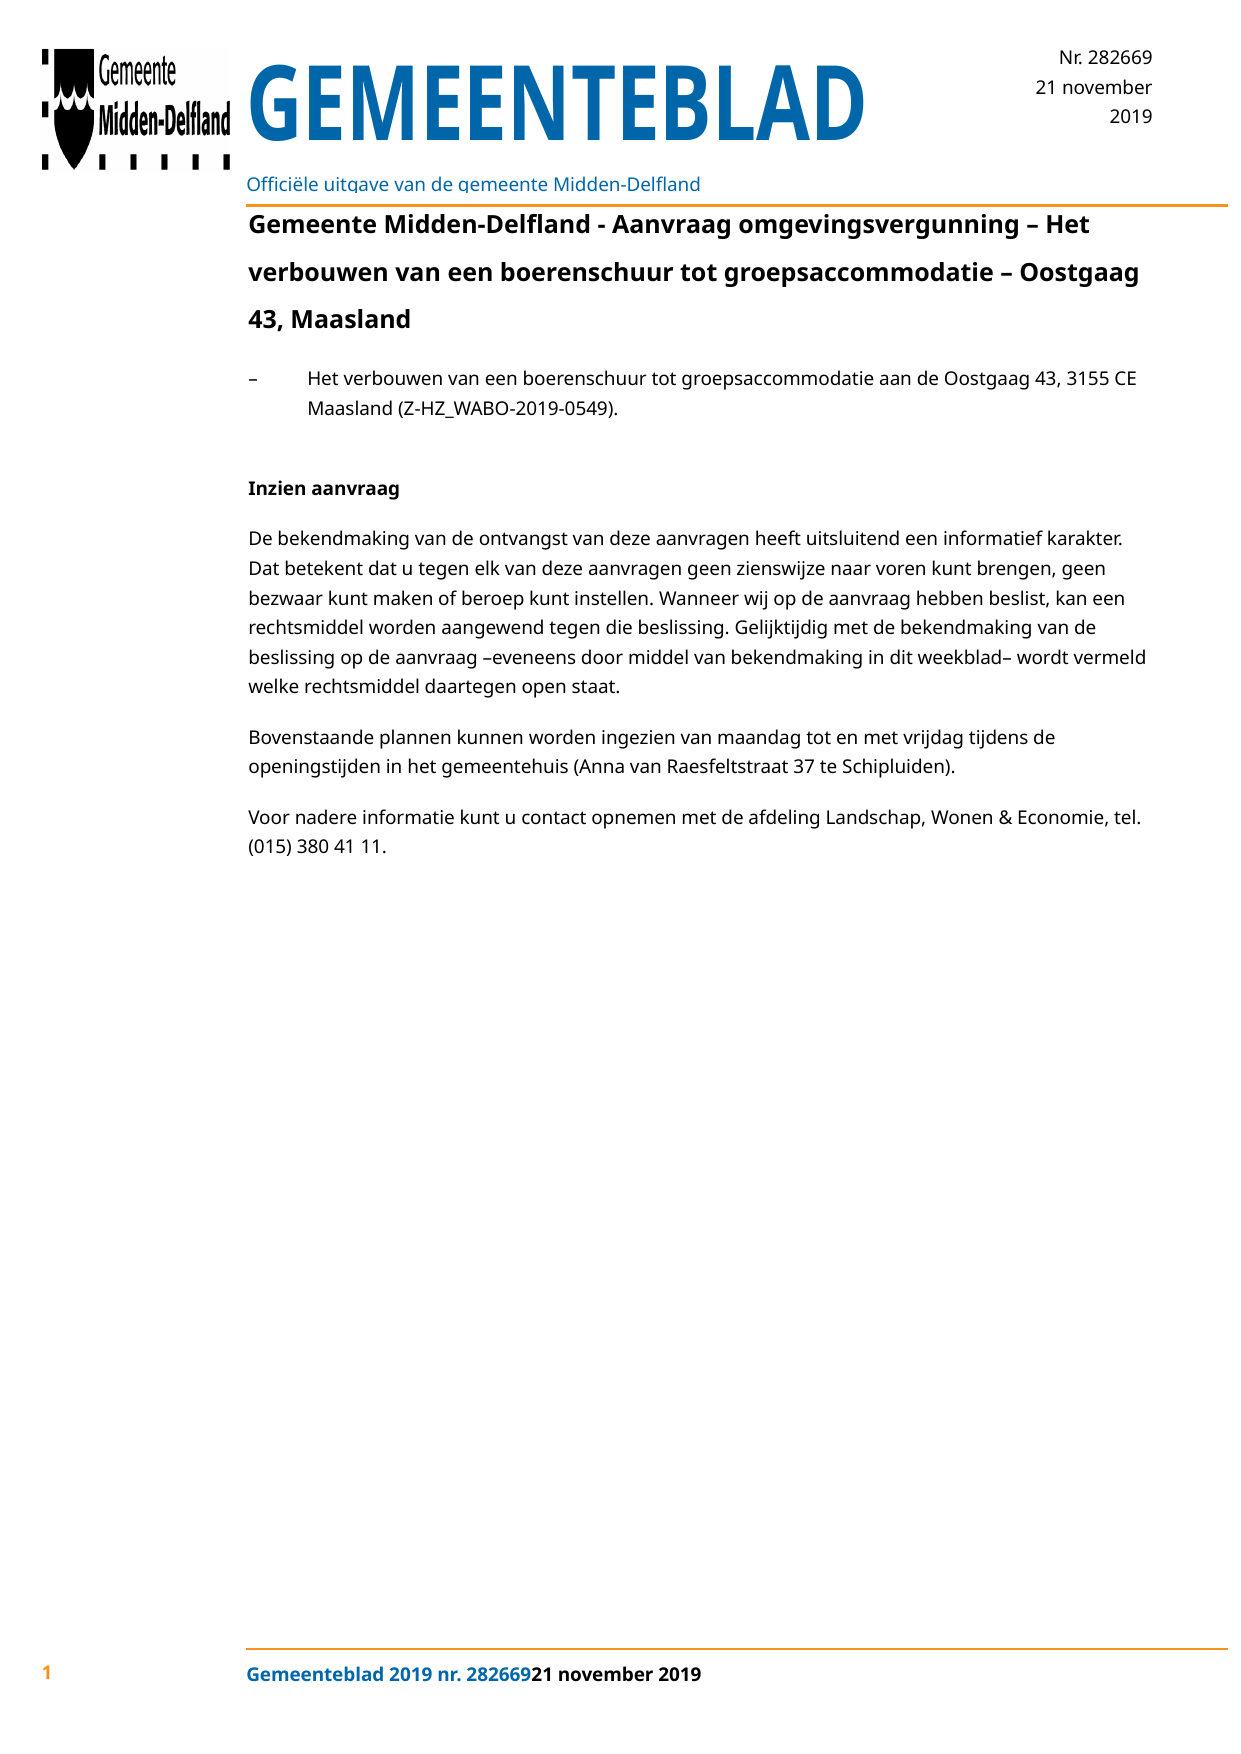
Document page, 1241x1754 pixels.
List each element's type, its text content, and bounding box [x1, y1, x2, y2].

list Het verbouwen van een boerenschuur tot groepsaccommodatie aan de Oostgaag 43, 3155 CE Maasland (Z-HZ_WABO-2019-0549). [248, 366, 1152, 421]
picture [41, 47, 231, 172]
text Gemeente Midden-Delfland - Aanvraag omgevingsvergunning – Het verbouwen van een boerenschuur tot groepsaccommodatie – Oostgaag 43, Maasland [248, 207, 1152, 336]
text Inzien aanvraag [248, 475, 1152, 501]
text Voor nadere informatie kunt u contact opnemen met de afdeling Landschap, Wonen & Economie, tel. (015) 380 41 11. [248, 804, 1152, 859]
text Bovenstaande plannen kunnen worden ingezien van maandag tot en met vrijdag tijdens de openingstijden in het gemeentehuis (Anna van Raesfeltstraat 37 te Schipluiden). [248, 724, 1152, 779]
text De bekendmaking van de ontvangst van deze aanvragen heeft uitsluitend een informatief karakter. Dat betekent dat u tegen elk van deze aanvragen geen zienswijze naar voren kunt brengen, geen bezwaar kunt maken of beroep kunt instellen. Wanneer wij op de aanvraag hebben beslist, kan een rechtsmiddel worden aangewend tegen die beslissing. Gelijktijdig met de bekendmaking van de beslissing op de aanvraag –eveneens door middel van bekendmaking in dit weekblad– wordt vermeld welke rechtsmiddel daartegen open staat. [248, 526, 1152, 699]
